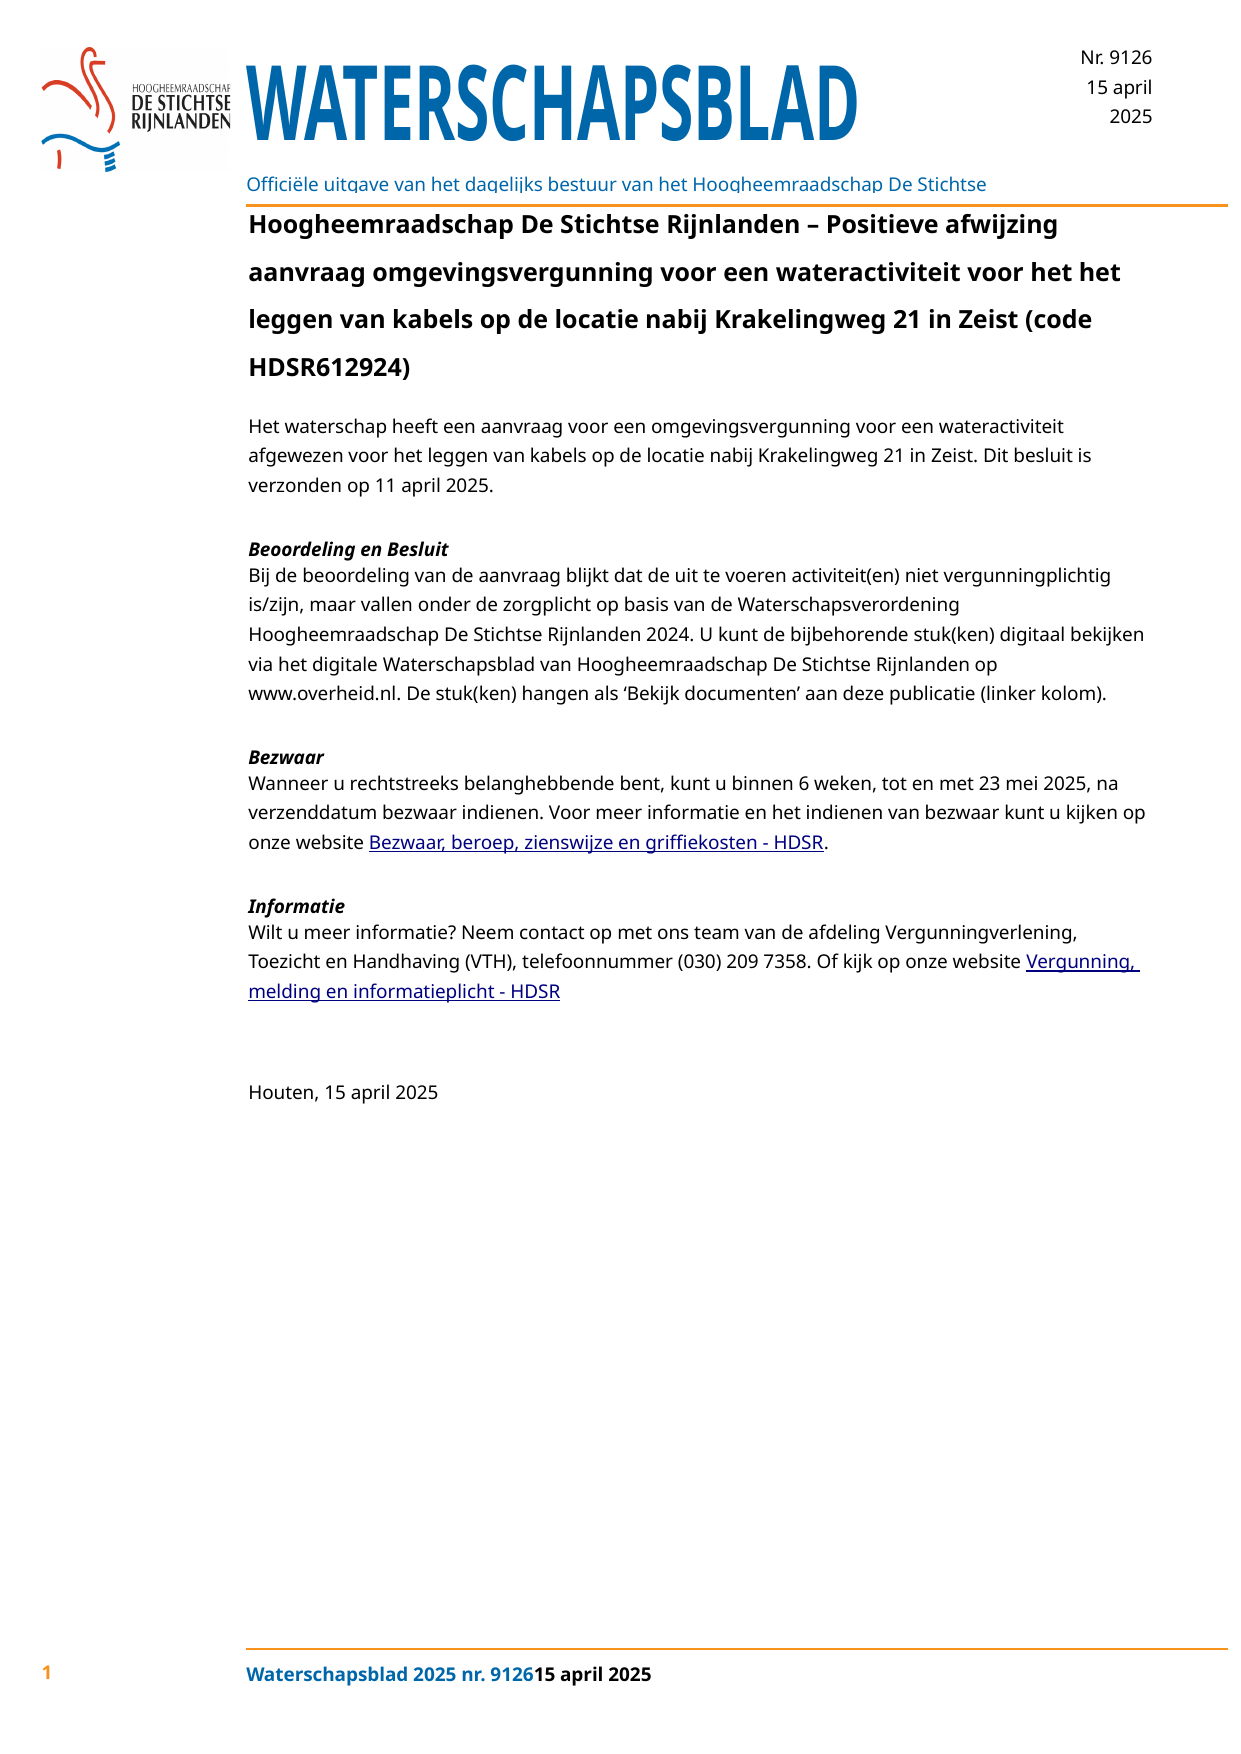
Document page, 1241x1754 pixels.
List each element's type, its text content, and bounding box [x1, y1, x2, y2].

picture [41, 47, 231, 172]
text Wanneer u rechtstreeks belanghebbende bent, kunt u binnen 6 weken, tot en met 23 mei 2025, na verzenddatum bezwaar indienen. Voor meer informatie en het indienen van bezwaar kunt u kijken op onze website Bezwaar, beroep, zienswijze en griffiekosten - HDSR. [248, 770, 1152, 855]
text Hoogheemraadschap De Stichtse Rijnlanden – Positieve afwijzing aanvraag omgevingsvergunning voor een wateractiviteit voor het het leggen van kabels op de locatie nabij Krakelingweg 21 in Zeist (code HDSR612924) [248, 207, 1152, 384]
text Houten, 15 april 2025 [248, 1079, 1152, 1104]
text Beoordeling en Besluit [248, 536, 1152, 562]
text Wilt u meer informatie? Neem contact op met ons team van de afdeling Vergunningverlening, Toezicht en Handhaving (VTH), telefoonnummer (030) 209 7358. Of kijk op onze website Vergunning, melding en informatieplicht - HDSR [248, 919, 1152, 1004]
text Informatie [248, 893, 1152, 919]
text Bij de beoordeling van de aanvraag blijkt dat de uit te voeren activiteit(en) niet vergunningplichtig is/zijn, maar vallen onder de zorgplicht op basis van de Waterschapsverordening Hoogheemraadschap De Stichtse Rijnlanden 2024. U kunt de bijbehorende stuk(ken) digitaal bekijken via het digitale Waterschapsblad van Hoogheemraadschap De Stichtse Rijnlanden op www.overheid.nl. De stuk(ken) hangen als ‘Bekijk documenten’ aan deze publicatie (linker kolom). [248, 562, 1152, 706]
text Bezwaar [248, 744, 1152, 770]
text Het waterschap heeft een aanvraag voor een omgevingsvergunning voor een wateractiviteit afgewezen voor het leggen van kabels op de locatie nabij Krakelingweg 21 in Zeist. Dit besluit is verzonden op 11 april 2025. [248, 413, 1152, 498]
